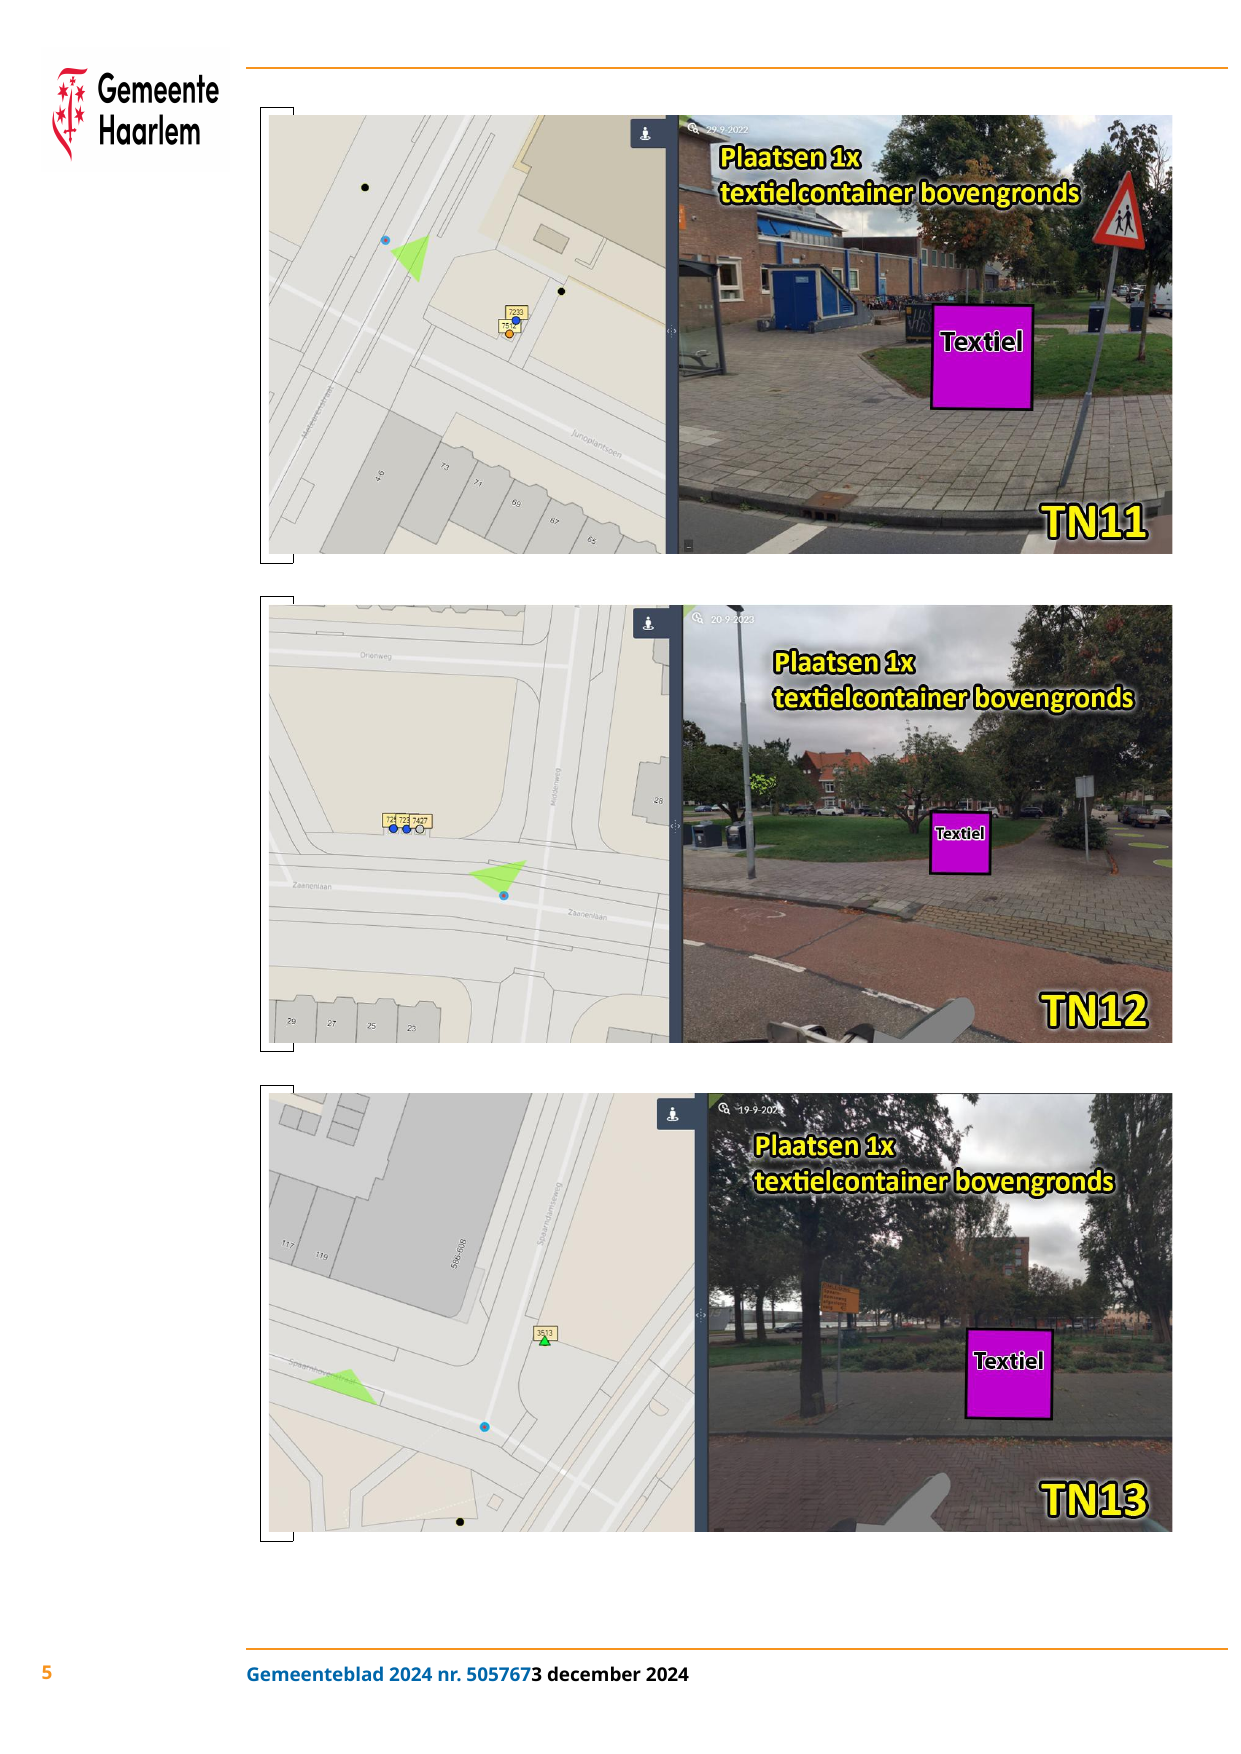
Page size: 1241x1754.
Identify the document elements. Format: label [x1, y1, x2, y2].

picture [268, 604, 1173, 1043]
picture [268, 1093, 1173, 1532]
picture [268, 115, 1173, 554]
picture [41, 47, 231, 172]
